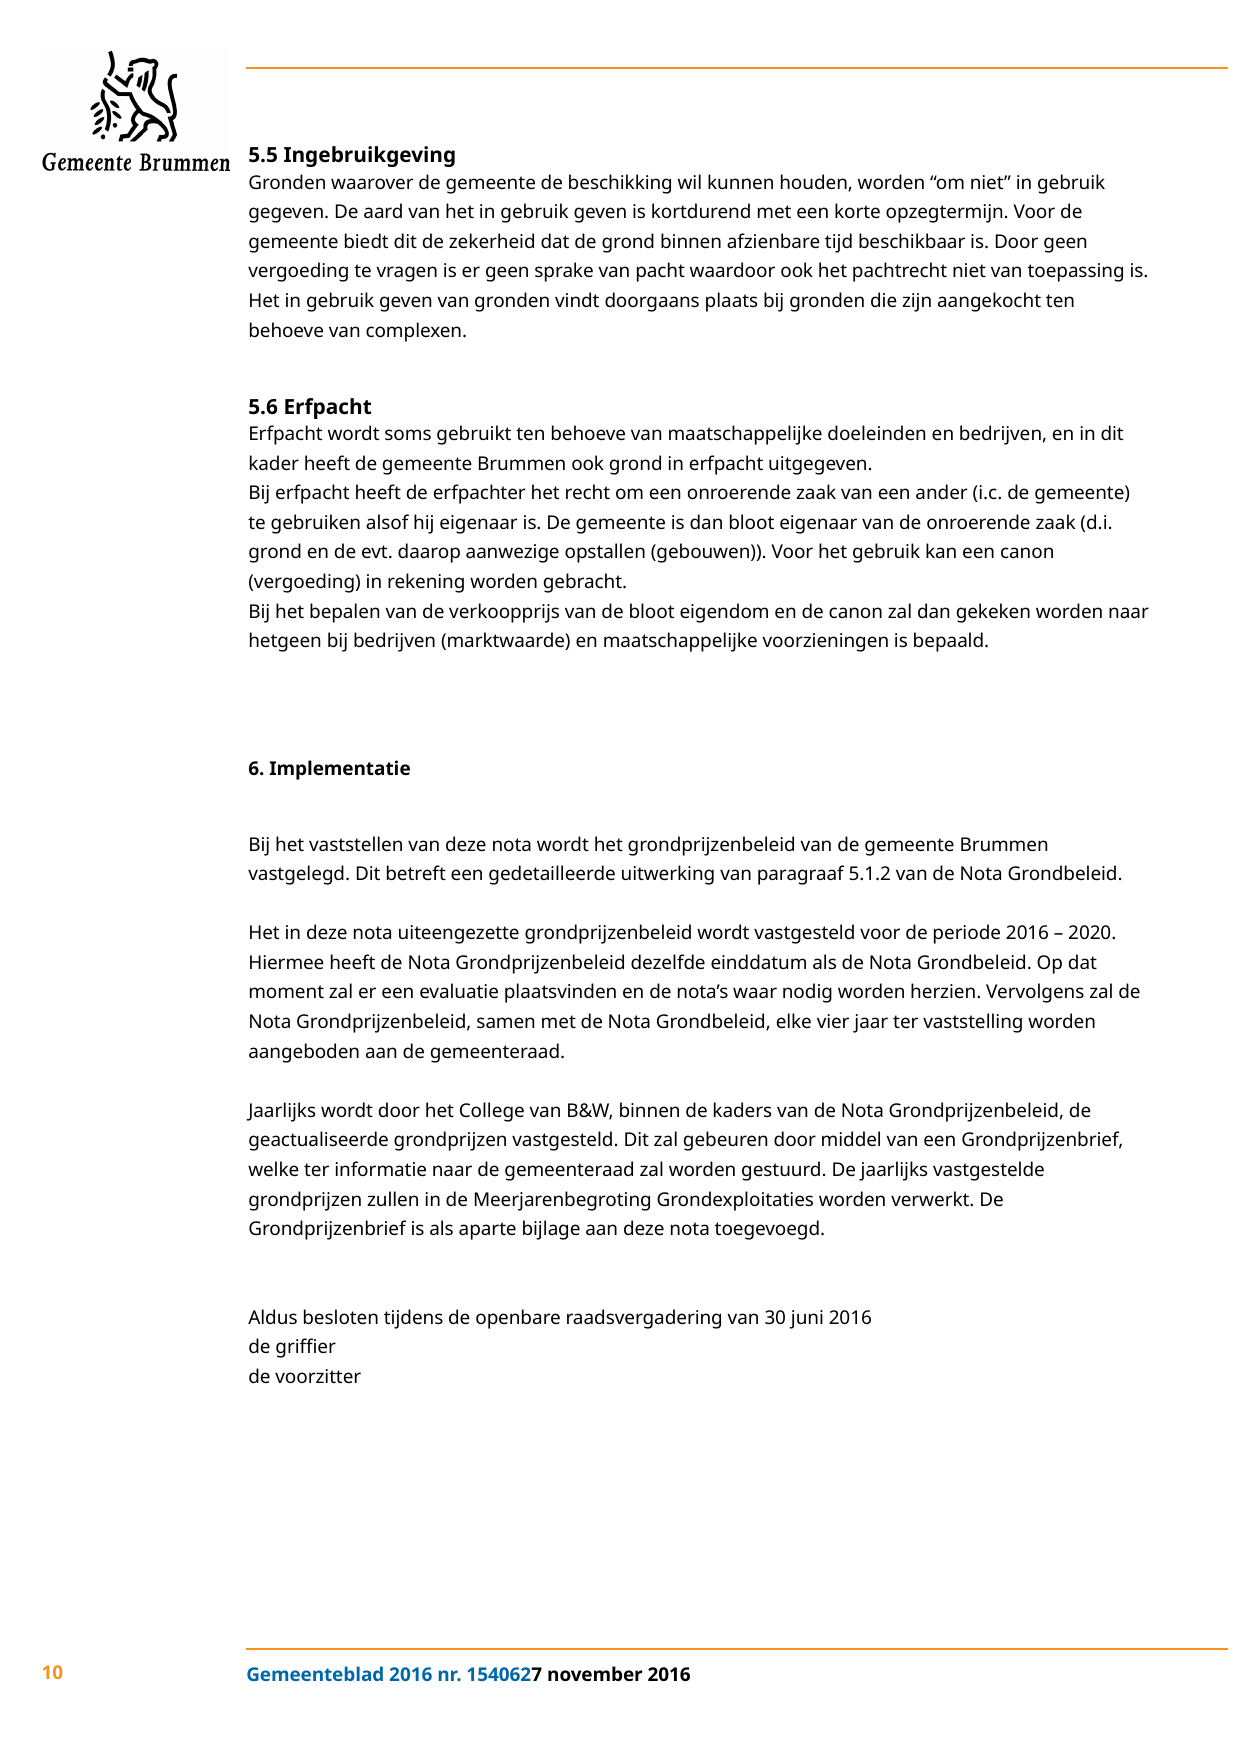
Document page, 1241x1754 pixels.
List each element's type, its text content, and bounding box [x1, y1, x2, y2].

text Het in deze nota uiteengezette grondprijzenbeleid wordt vastgesteld voor de periode 2016 – 2020. Hiermee heeft de Nota Grondprijzenbeleid dezelfde einddatum als de Nota Grondbeleid. Op dat moment zal er een evaluatie plaatsvinden en de nota’s waar nodig worden herzien. Vervolgens zal de Nota Grondprijzenbeleid, samen met de Nota Grondbeleid, elke vier jaar ter vaststelling worden aangeboden aan de gemeenteraad. [248, 919, 1152, 1064]
text Aldus besloten tijdens de openbare raadsvergadering van 30 juni 2016 [248, 1304, 1152, 1330]
text Erfpacht wordt soms gebruikt ten behoeve van maatschappelijke doeleinden en bedrijven, en in dit kader heeft de gemeente Brummen ook grond in erfpacht uitgegeven. [248, 420, 1152, 476]
picture [41, 47, 231, 172]
text Gronden waarover de gemeente de beschikking wil kunnen houden, worden “om niet” in gebruik gegeven. De aard van het in gebruik geven is kortdurend met een korte opzegtermijn. Voor de gemeente biedt dit de zekerheid dat de grond binnen afzienbare tijd beschikbaar is. Door geen vergoeding te vragen is er geen sprake van pacht waardoor ook het pachtrecht niet van toepassing is. Het in gebruik geven van gronden vindt doorgaans plaats bij gronden die zijn aangekocht ten behoeve van complexen. [248, 169, 1152, 342]
text Bij het bepalen van de verkoopprijs van de bloot eigendom en de canon zal dan gekeken worden naar hetgeen bij bedrijven (marktwaarde) en maatschappelijke voorzieningen is bepaald. [248, 598, 1152, 653]
text 5.5 Ingebruikgeving [248, 140, 1152, 169]
text Jaarlijks wordt door het College van B&W, binnen de kaders van de Nota Grondprijzenbeleid, de geactualiseerde grondprijzen vastgesteld. Dit zal gebeuren door middel van een Grondprijzenbrief, welke ter informatie naar de gemeenteraad zal worden gestuurd. De jaarlijks vastgestelde grondprijzen zullen in de Meerjarenbegroting Grondexploitaties worden verwerkt. De Grondprijzenbrief is als aparte bijlage aan deze nota toegevoegd. [248, 1097, 1152, 1241]
text 6. Implementatie [248, 753, 1152, 782]
text Bij het vaststellen van deze nota wordt het grondprijzenbeleid van de gemeente Brummen vastgelegd. Dit betreft een gedetailleerde uitwerking van paragraaf 5.1.2 van de Nota Grondbeleid. [248, 831, 1152, 886]
text Bij erfpacht heeft de erfpachter het recht om een onroerende zaak van een ander (i.c. de gemeente) te gebruiken alsof hij eigenaar is. De gemeente is dan bloot eigenaar van de onroerende zaak (d.i. grond en de evt. daarop aanwezige opstallen (gebouwen)). Voor het gebruik kan een canon (vergoeding) in rekening worden gebracht. [248, 479, 1152, 594]
text de voorzitter [248, 1363, 1152, 1389]
text 5.6 Erfpacht [248, 392, 1152, 420]
text de griffier [248, 1334, 1152, 1359]
